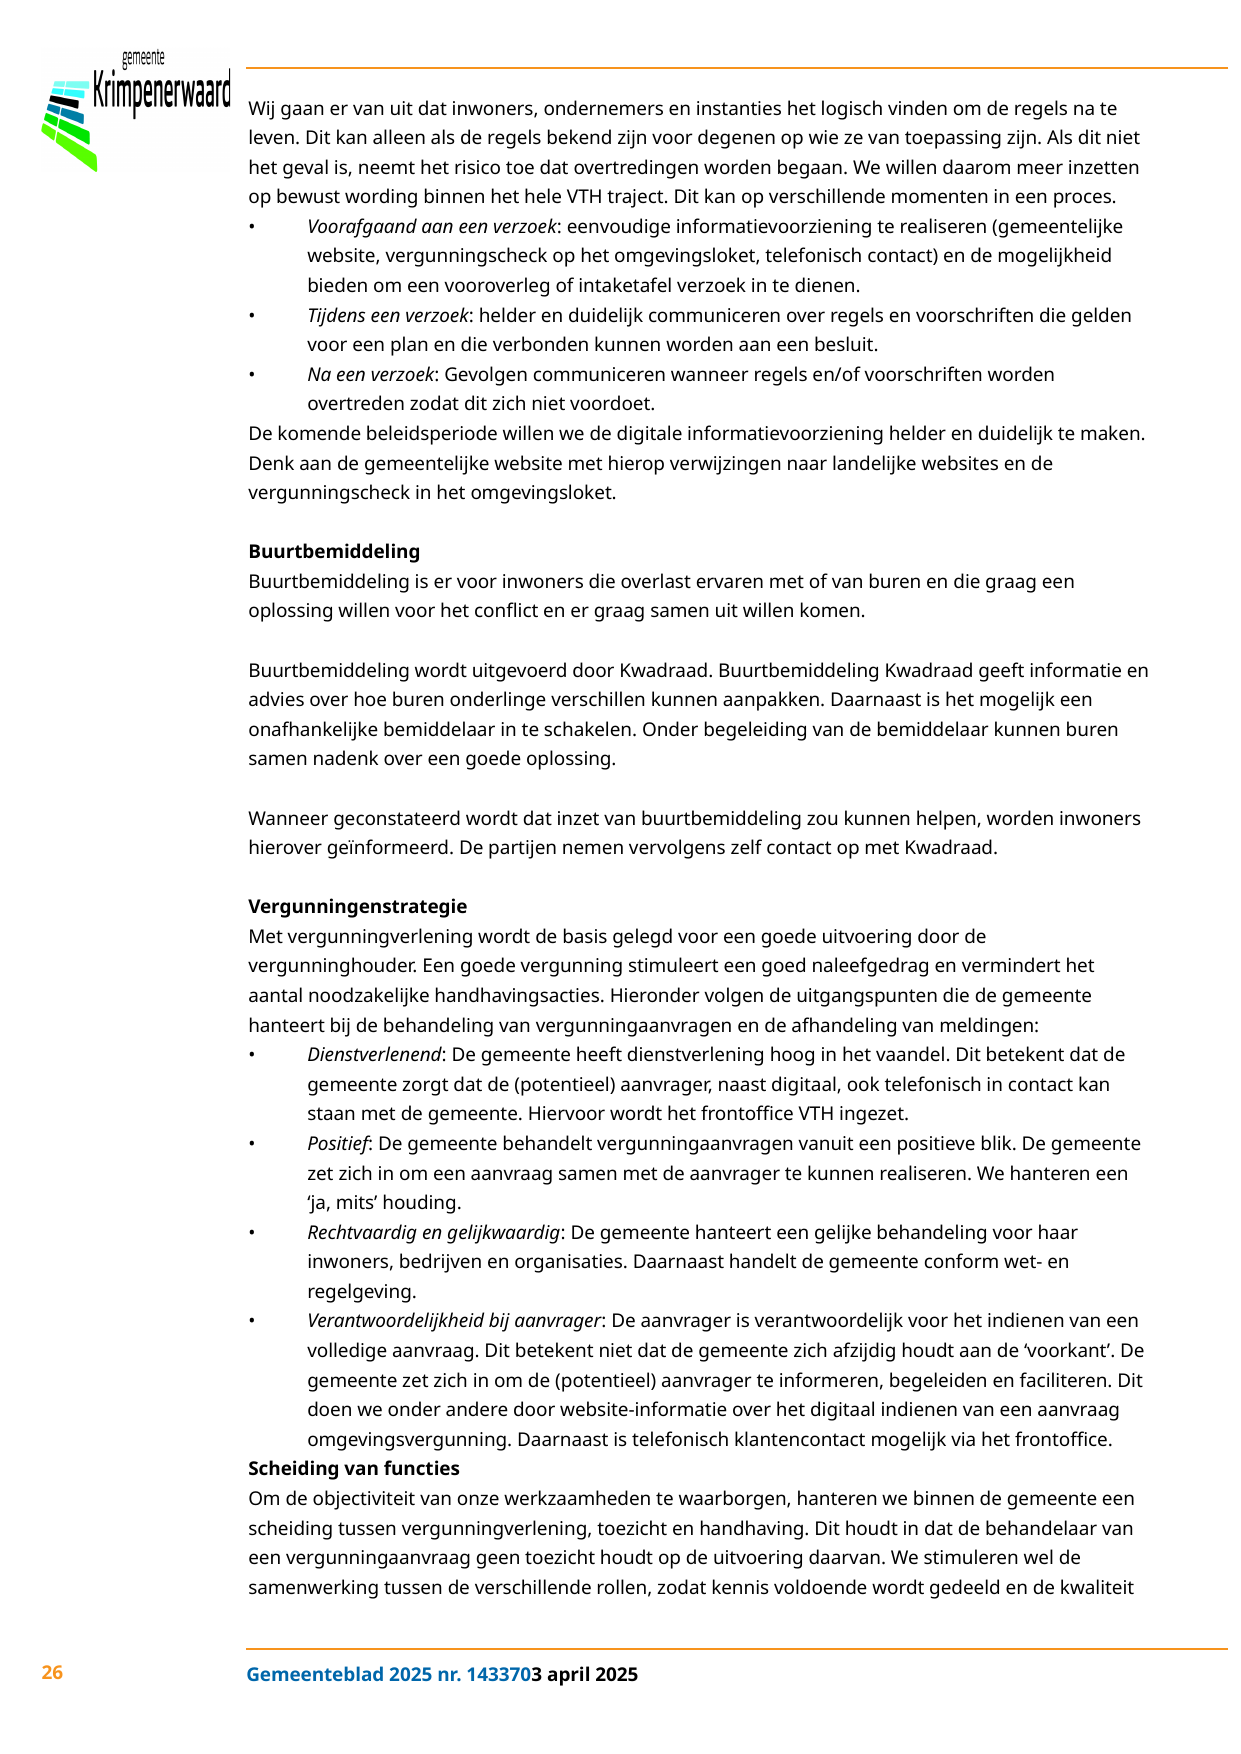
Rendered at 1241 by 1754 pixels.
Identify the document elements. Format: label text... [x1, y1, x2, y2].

text Wij gaan er van uit dat inwoners, ondernemers en instanties het logisch vinden om de regels na te leven. Dit kan alleen als de regels bekend zijn voor degenen op wie ze van toepassing zijn. Als dit niet het geval is, neemt het risico toe dat overtredingen worden begaan. We willen daarom meer inzetten op bewust wording binnen het hele VTH traject. Dit kan op verschillende momenten in een proces. [248, 95, 1152, 209]
text Om de objectiviteit van onze werkzaamheden te waarborgen, hanteren we binnen de gemeente een scheiding tussen vergunningverlening, toezicht en handhaving. Dit houdt in dat de behandelaar van een vergunningaanvraag geen toezicht houdt op de uitvoering daarvan. We stimuleren wel de samenwerking tussen de verschillende rollen, zodat kennis voldoende wordt gedeeld en de kwaliteit [248, 1485, 1152, 1600]
list Verantwoordelijkheid bij aanvrager: De aanvrager is verantwoordelijk voor het indienen van een volledige aanvraag. Dit betekent niet dat de gemeente zich afzijdig houdt aan de ‘voorkant’. De gemeente zet zich in om de (potentieel) aanvrager te informeren, begeleiden en faciliteren. Dit doen we onder andere door website-informatie over het digitaal indienen van een aanvraag omgevingsvergunning. Daarnaast is telefonisch klantencontact mogelijk via het frontoffice. [248, 1308, 1152, 1452]
picture [41, 47, 231, 172]
list Voorafgaand aan een verzoek: eenvoudige informatievoorziening te realiseren (gemeentelijke website, vergunningscheck op het omgevingsloket, telefonisch contact) en de mogelijkheid bieden om een vooroverleg of intaketafel verzoek in te dienen. [248, 213, 1152, 298]
list Dienstverlenend: De gemeente heeft dienstverlening hoog in het vaandel. Dit betekent dat de gemeente zorgt dat de (potentieel) aanvrager, naast digitaal, ook telefonisch in contact kan staan met de gemeente. Hiervoor wordt het frontoffice VTH ingezet. [248, 1041, 1152, 1126]
text Buurtbemiddeling is er voor inwoners die overlast ervaren met of van buren en die graag een oplossing willen voor het conflict en er graag samen uit willen komen. [248, 568, 1152, 623]
list Positief: De gemeente behandelt vergunningaanvragen vanuit een positieve blik. De gemeente zet zich in om een aanvraag samen met de aanvrager te kunnen realiseren. We hanteren een ‘ja, mits’ houding. [248, 1130, 1152, 1215]
list Na een verzoek: Gevolgen communiceren wanneer regels en/of voorschriften worden overtreden zodat dit zich niet voordoet. [248, 361, 1152, 416]
list Rechtvaardig en gelijkwaardig: De gemeente hanteert een gelijke behandeling voor haar inwoners, bedrijven en organisaties. Daarnaast handelt de gemeente conform wet- en regelgeving. [248, 1219, 1152, 1304]
text Buurtbemiddeling wordt uitgevoerd door Kwadraad. Buurtbemiddeling Kwadraad geeft informatie en advies over hoe buren onderlinge verschillen kunnen aanpakken. Daarnaast is het mogelijk een onafhankelijke bemiddelaar in te schakelen. Onder begeleiding van de bemiddelaar kunnen buren samen nadenk over een goede oplossing. [248, 657, 1152, 771]
text De komende beleidsperiode willen we de digitale informatievoorziening helder en duidelijk te maken. Denk aan de gemeentelijke website met hierop verwijzingen naar landelijke websites en de vergunningscheck in het omgevingsloket. [248, 420, 1152, 505]
text Vergunningenstrategie [248, 893, 1152, 919]
list Tijdens een verzoek: helder en duidelijk communiceren over regels en voorschriften die gelden voor een plan en die verbonden kunnen worden aan een besluit. [248, 302, 1152, 357]
text Wanneer geconstateerd wordt dat inzet van buurtbemiddeling zou kunnen helpen, worden inwoners hierover geïnformeerd. De partijen nemen vervolgens zelf contact op met Kwadraad. [248, 805, 1152, 860]
text Scheiding van functies [248, 1456, 1152, 1481]
text Met vergunningverlening wordt de basis gelegd voor een goede uitvoering door de vergunninghouder. Een goede vergunning stimuleert een goed naleefgedrag en vermindert het aantal noodzakelijke handhavingsacties. Hieronder volgen de uitgangspunten die de gemeente hanteert bij de behandeling van vergunningaanvragen en de afhandeling van meldingen: [248, 923, 1152, 1038]
text Buurtbemiddeling [248, 538, 1152, 564]
